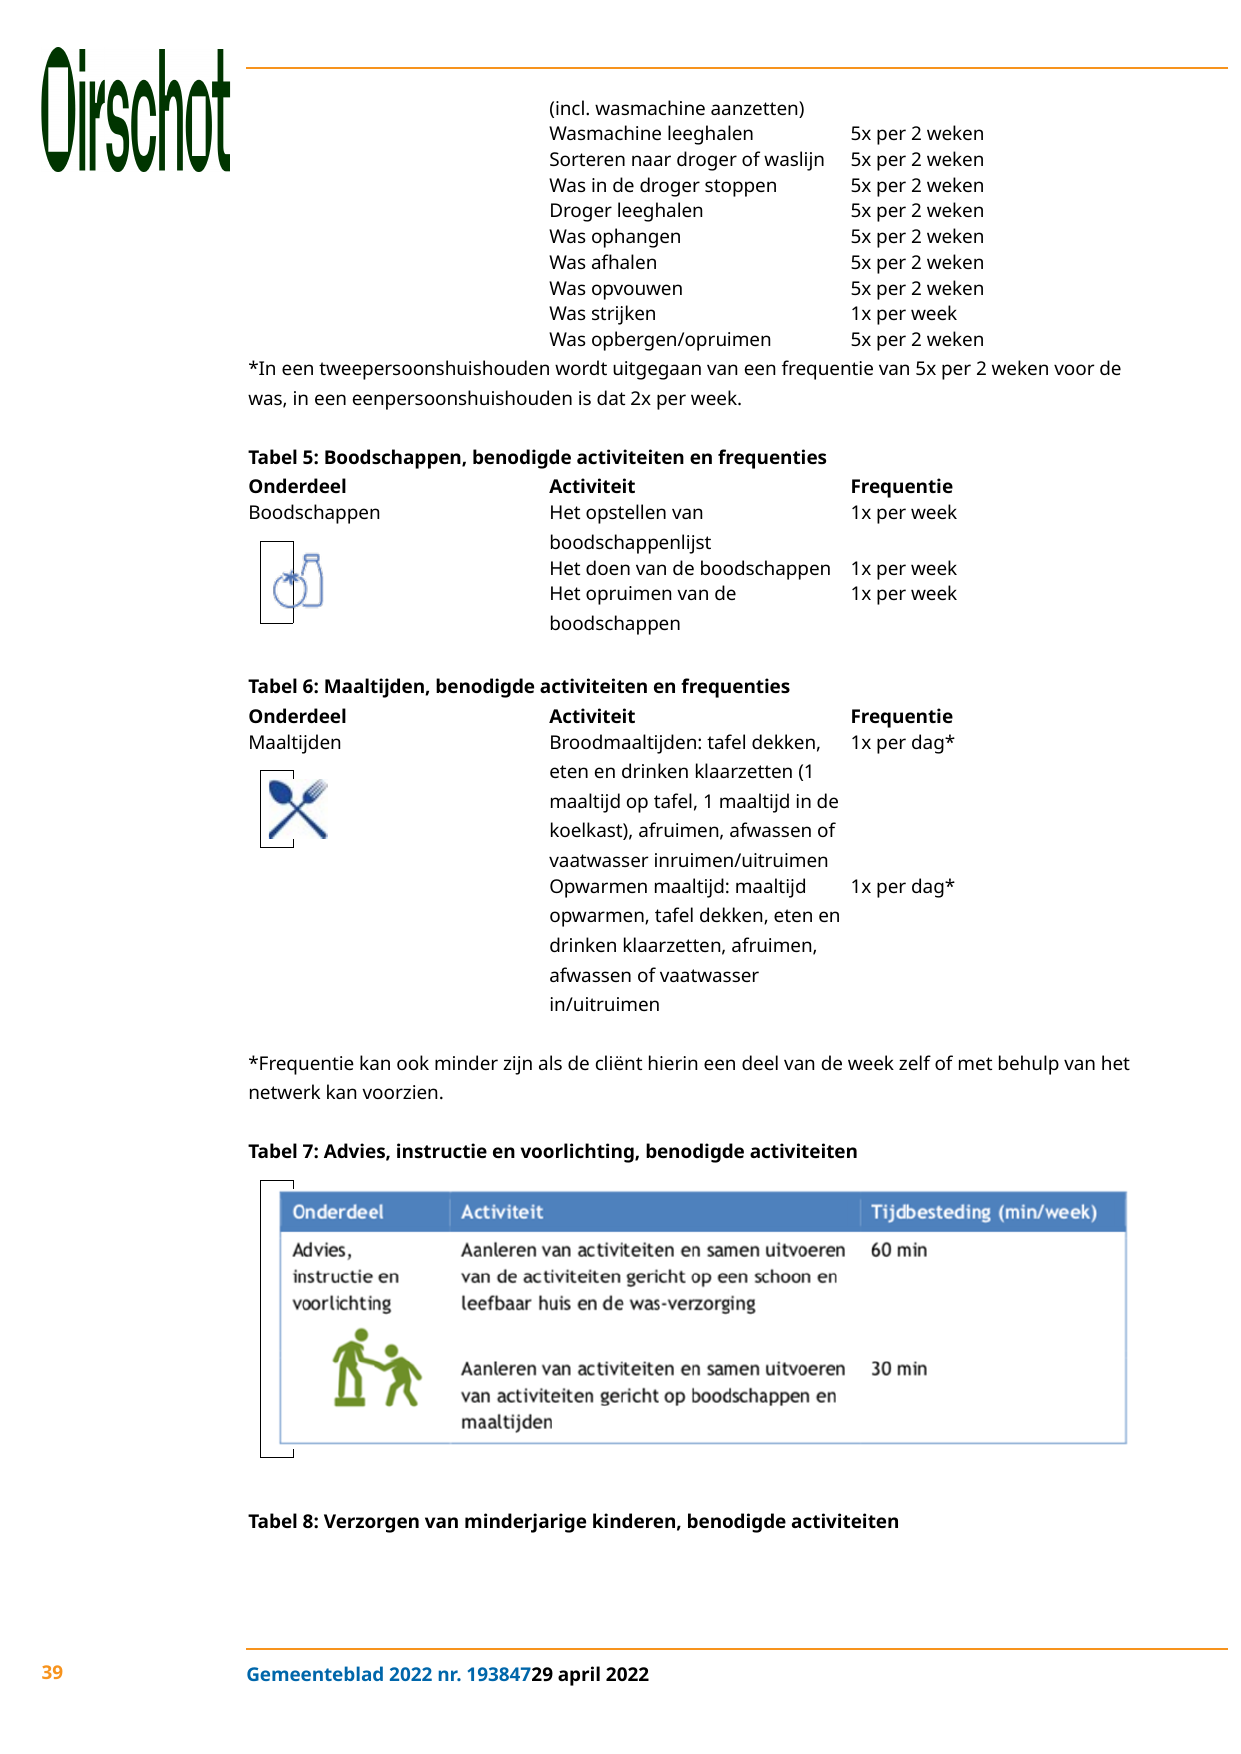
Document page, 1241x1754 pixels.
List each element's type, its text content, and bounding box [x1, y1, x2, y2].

table_cell 5x per 2 weken [850, 121, 1152, 146]
text *In een tweepersoonshuishouden wordt uitgegaan van een frequentie van 5x per 2 weken voor de was, in een eenpersoonshuishouden is dat 2x per week. [248, 355, 1152, 411]
table_cell 5x per 2 weken [850, 146, 1152, 172]
picture [41, 47, 231, 172]
table_cell Het doen van de boodschappen [549, 555, 850, 581]
table_cell Was opbergen/opruimen [549, 326, 850, 352]
table_header Onderdeel [248, 474, 549, 499]
text Tabel 5: Boodschappen, benodigde activiteiten en frequenties [248, 444, 1152, 470]
table_cell Was afhalen [549, 249, 850, 275]
table_cell 1x per week [850, 500, 1152, 555]
picture [268, 779, 328, 839]
table_cell 5x per 2 weken [850, 275, 1152, 301]
table_cell Het opstellen van boodschappenlijst [549, 500, 850, 555]
table_cell Het opruimen van de boodschappen [549, 581, 850, 641]
table_cell (incl. wasmachine aanzetten) [549, 95, 850, 121]
table_cell [248, 95, 549, 352]
table_cell Sorteren naar droger of waslijn [549, 146, 850, 172]
picture [268, 550, 328, 615]
table_header Activiteit [549, 703, 850, 729]
table_cell 1x per week [850, 581, 1152, 641]
table_cell Was strijken [549, 301, 850, 326]
table_cell 5x per 2 weken [850, 326, 1152, 352]
table_header Frequentie [850, 474, 1152, 499]
picture [268, 1189, 1155, 1449]
text Tabel 8: Verzorgen van minderjarige kinderen, benodigde activiteiten [248, 1508, 1152, 1534]
table_cell Broodmaaltijden: tafel dekken, eten en drinken klaarzetten (1 maaltijd op tafel, 1 maaltijd in de koelkast), afruimen, afwassen of vaatwasser inruimen/uitruimen [549, 729, 850, 873]
table_cell Wasmachine leeghalen [549, 121, 850, 146]
table_header Onderdeel [248, 703, 549, 729]
table_cell 5x per 2 weken [850, 224, 1152, 249]
table_cell 1x per week [850, 301, 1152, 326]
table_cell 1x per dag* [850, 873, 1152, 1017]
table_cell 5x per 2 weken [850, 198, 1152, 223]
table_cell 1x per week [850, 555, 1152, 581]
table_cell Opwarmen maaltijd: maaltijd opwarmen, tafel dekken, eten en drinken klaarzetten, afruimen, afwassen of vaatwasser in/uitruimen [549, 873, 850, 1017]
table_cell Was ophangen [549, 224, 850, 249]
table_cell Was in de droger stoppen [549, 172, 850, 198]
text Tabel 6: Maaltijden, benodigde activiteiten en frequenties [248, 673, 1152, 699]
table_cell 5x per 2 weken [850, 249, 1152, 275]
table_cell [850, 95, 1152, 121]
text Tabel 7: Advies, instructie en voorlichting, benodigde activiteiten [248, 1139, 1152, 1164]
text *Frequentie kan ook minder zijn als de cliënt hierin een deel van de week zelf of met behulp van het netwerk kan voorzien. [248, 1050, 1152, 1105]
table_cell Droger leeghalen [549, 198, 850, 223]
table_cell Maaltijden [248, 729, 549, 838]
table_cell Boodschappen [248, 500, 549, 641]
table_cell 5x per 2 weken [850, 172, 1152, 198]
table_cell [248, 839, 549, 1017]
table_cell Was opvouwen [549, 275, 850, 301]
table_header Activiteit [549, 474, 850, 499]
table_cell 1x per dag* [850, 729, 1152, 873]
table_header Frequentie [850, 703, 1152, 729]
